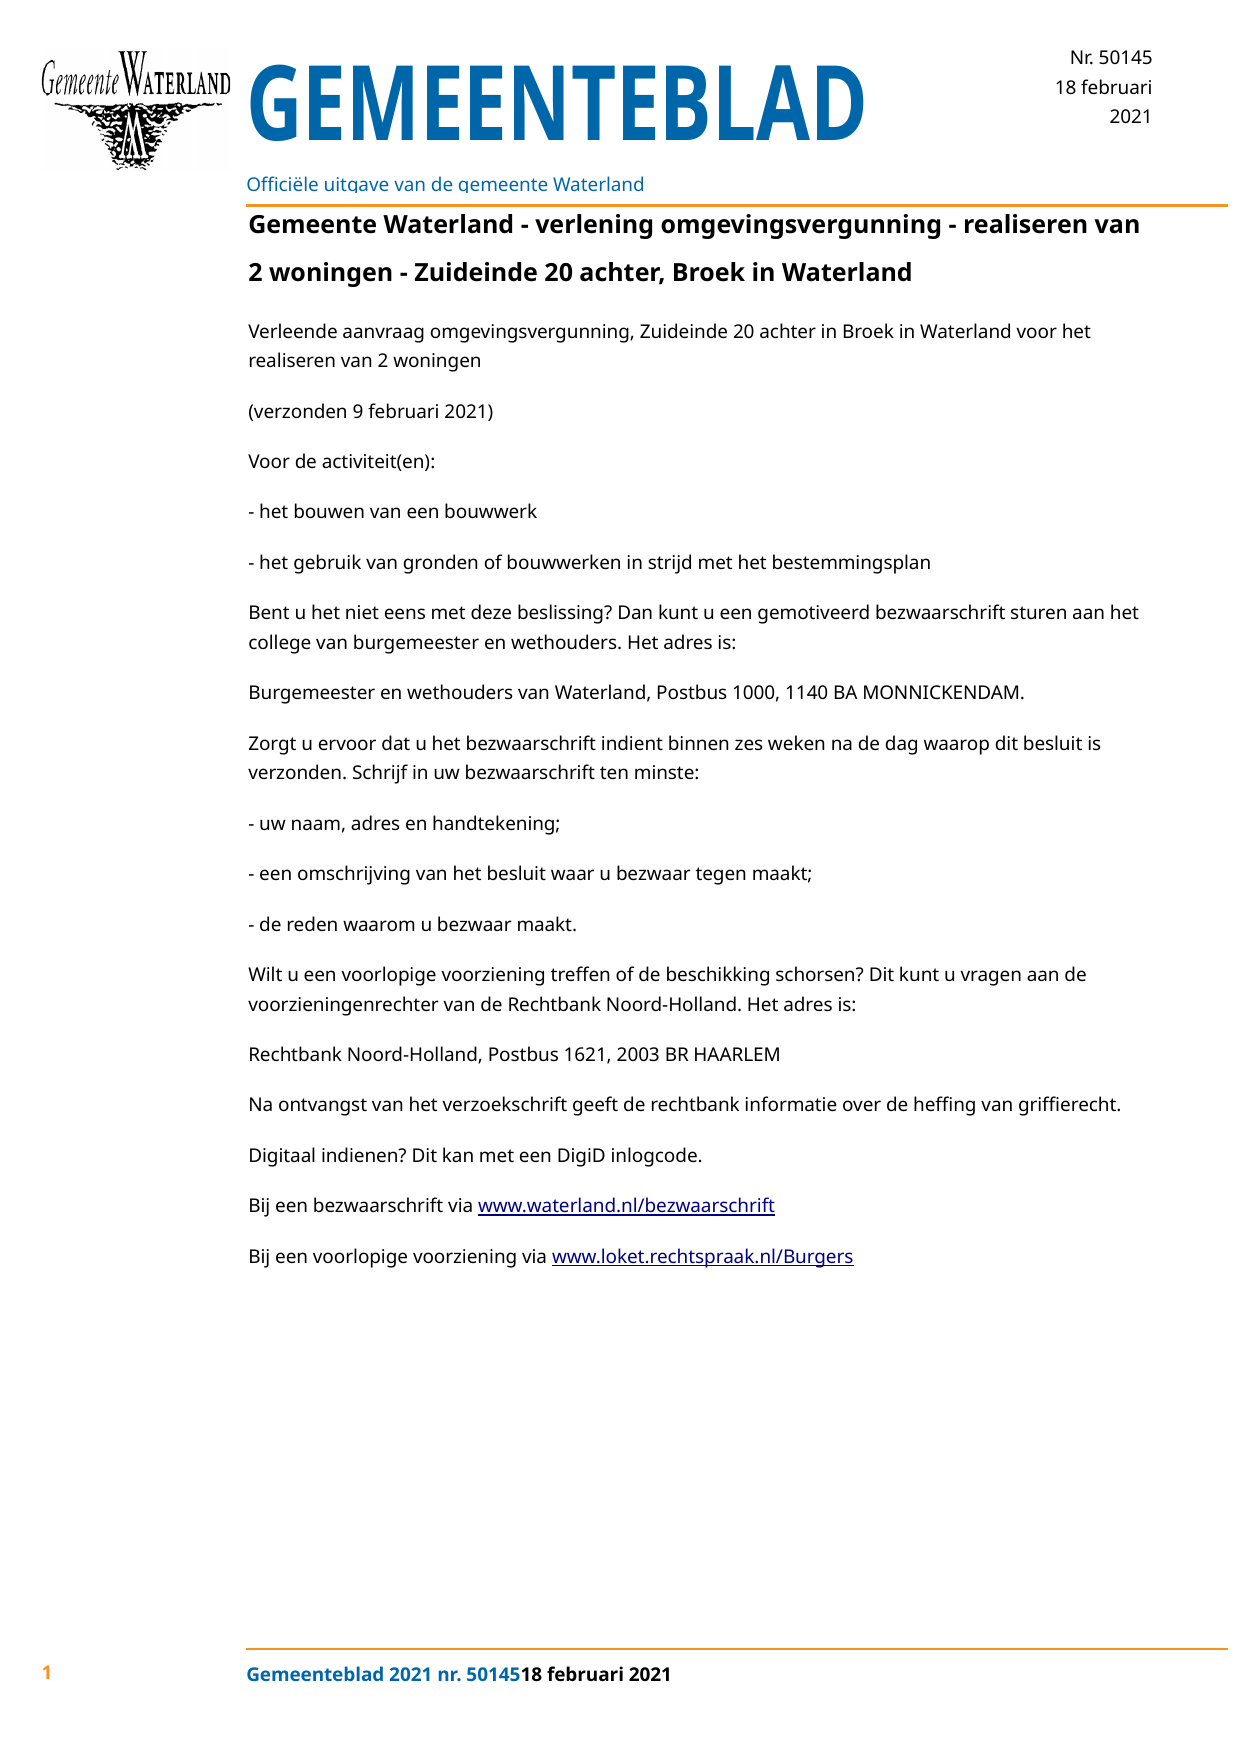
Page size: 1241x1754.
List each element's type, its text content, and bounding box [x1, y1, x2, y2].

text Voor de activiteit(en): [248, 448, 1152, 474]
text Bent u het niet eens met deze beslissing? Dan kunt u een gemotiveerd bezwaarschrift sturen aan het college van burgemeester en wethouders. Het adres is: [248, 599, 1152, 655]
text - uw naam, adres en handtekening; [248, 810, 1152, 836]
text - een omschrijving van het besluit waar u bezwaar tegen maakt; [248, 860, 1152, 886]
text Rechtbank Noord-Holland, Postbus 1621, 2003 BR HAARLEM [248, 1041, 1152, 1067]
text Gemeente Waterland - verlening omgevingsvergunning - realiseren van 2 woningen - Zuideinde 20 achter, Broek in Waterland [248, 207, 1152, 288]
text Bij een bezwaarschrift via www.waterland.nl/bezwaarschrift [248, 1192, 1152, 1218]
text Bij een voorlopige voorziening via www.loket.rechtspraak.nl/Burgers [248, 1243, 1152, 1269]
text Verleende aanvraag omgevingsvergunning, Zuideinde 20 achter in Broek in Waterland voor het realiseren van 2 woningen [248, 318, 1152, 373]
text - de reden waarom u bezwaar maakt. [248, 911, 1152, 937]
text Digitaal indienen? Dit kan met een DigiD inlogcode. [248, 1142, 1152, 1168]
text Na ontvangst van het verzoekschrift geeft de rechtbank informatie over de heffing van griffierecht. [248, 1092, 1152, 1117]
text Wilt u een voorlopige voorziening treffen of de beschikking schorsen? Dit kunt u vragen aan de voorzieningenrechter van de Rechtbank Noord-Holland. Het adres is: [248, 961, 1152, 1017]
text - het gebruik van gronden of bouwwerken in strijd met het bestemmingsplan [248, 549, 1152, 575]
text Burgemeester en wethouders van Waterland, Postbus 1000, 1140 BA MONNICKENDAM. [248, 679, 1152, 705]
text (verzonden 9 februari 2021) [248, 398, 1152, 424]
picture [41, 47, 231, 172]
text Zorgt u ervoor dat u het bezwaarschrift indient binnen zes weken na de dag waarop dit besluit is verzonden. Schrijf in uw bezwaarschrift ten minste: [248, 730, 1152, 785]
text - het bouwen van een bouwwerk [248, 499, 1152, 524]
